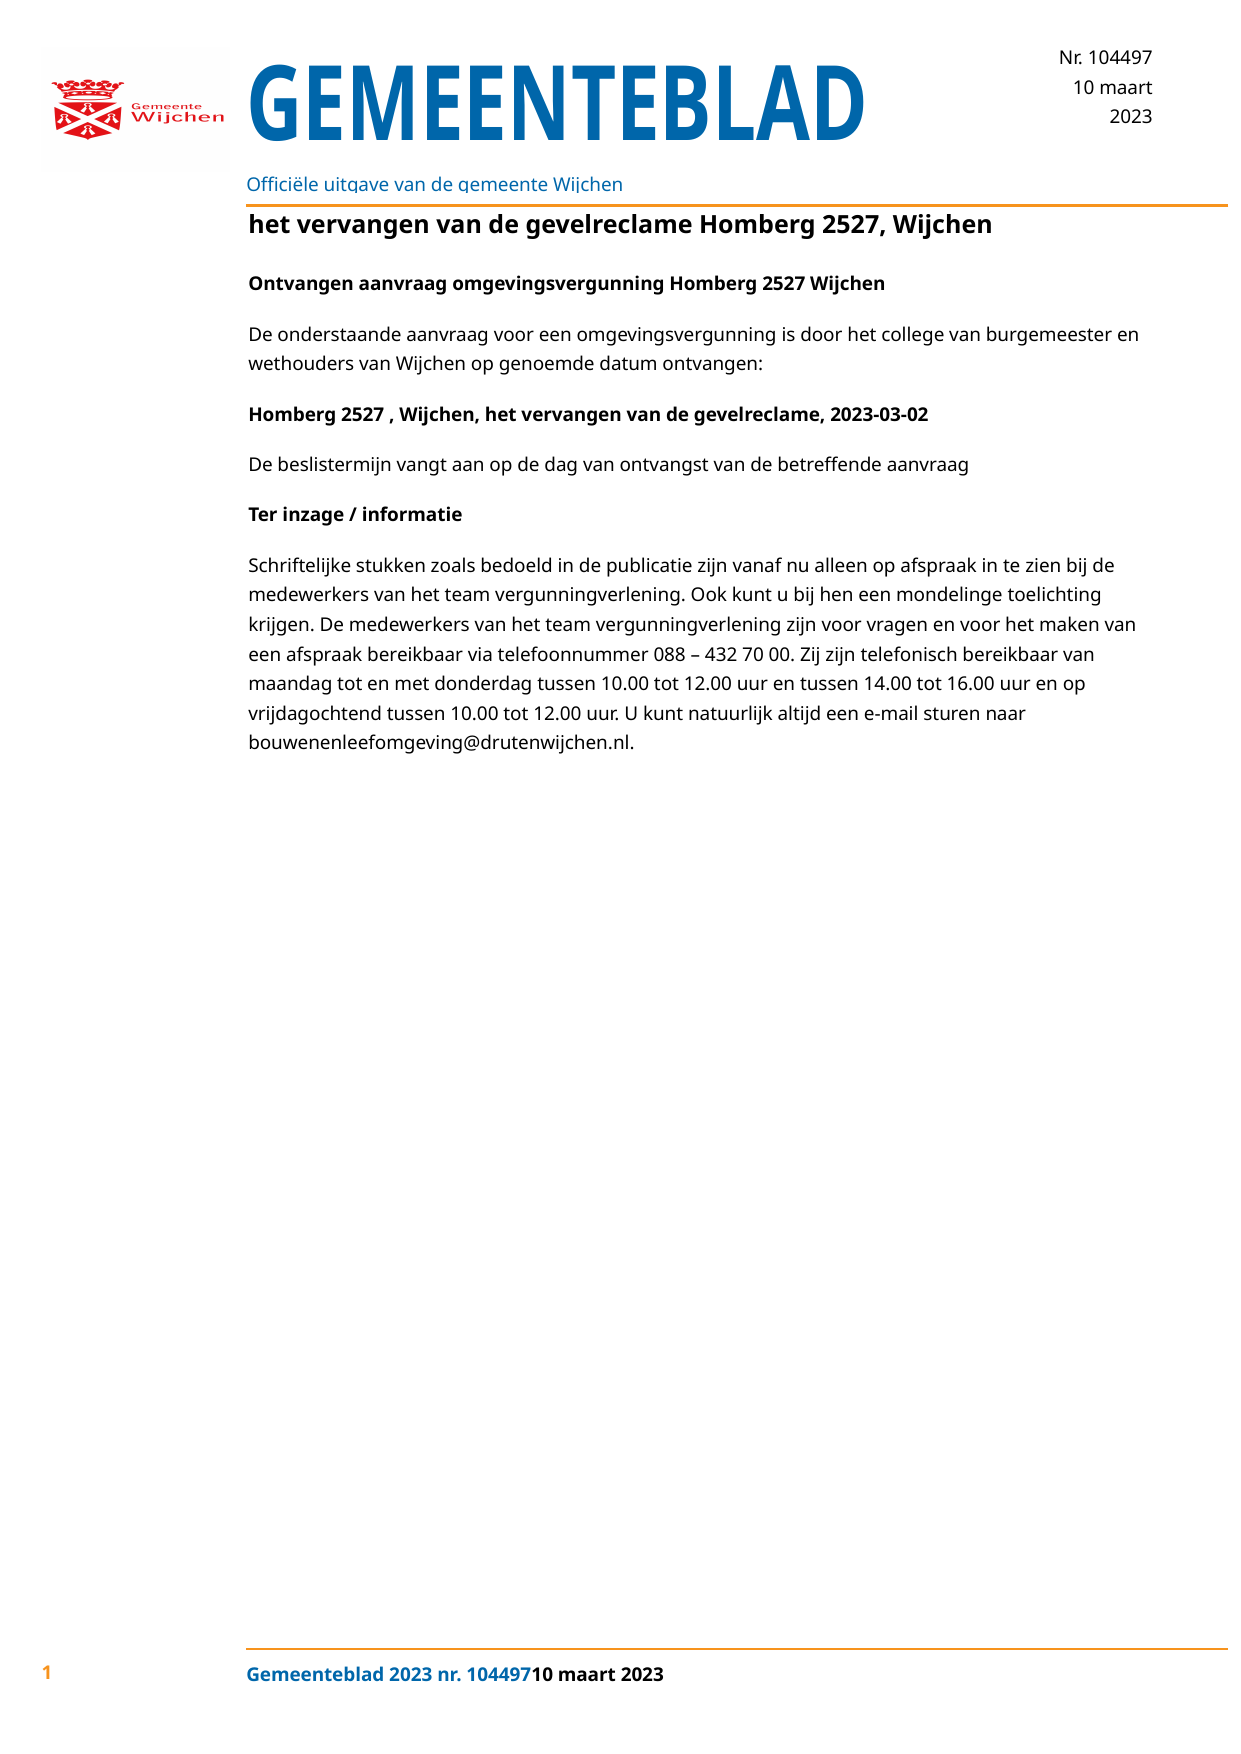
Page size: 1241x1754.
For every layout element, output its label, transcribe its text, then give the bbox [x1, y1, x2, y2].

text De onderstaande aanvraag voor een omgevingsvergunning is door het college van burgemeester en wethouders van Wijchen op genoemde datum ontvangen: [248, 321, 1152, 376]
text Homberg 2527 , Wijchen, het vervangen van de gevelreclame, 2023-03-02 [248, 401, 1152, 426]
picture [41, 47, 231, 172]
text Ter inzage / informatie [248, 502, 1152, 527]
text De beslistermijn vangt aan op de dag van ontvangst van de betreffende aanvraag [248, 451, 1152, 477]
text Ontvangen aanvraag omgevingsvergunning Homberg 2527 Wijchen [248, 270, 1152, 296]
text het vervangen van de gevelreclame Homberg 2527, Wijchen [248, 207, 1152, 241]
text Schriftelijke stukken zoals bedoeld in de publicatie zijn vanaf nu alleen op afspraak in te zien bij de medewerkers van het team vergunningverlening. Ook kunt u bij hen een mondelinge toelichting krijgen. De medewerkers van het team vergunningverlening zijn voor vragen en voor het maken van een afspraak bereikbaar via telefoonnummer 088 – 432 70 00. Zij zijn telefonisch bereikbaar van maandag tot en met donderdag tussen 10.00 tot 12.00 uur en tussen 14.00 tot 16.00 uur en op vrijdagochtend tussen 10.00 tot 12.00 uur. U kunt natuurlijk altijd een e-mail sturen naar bouwenenleefomgeving@drutenwijchen.nl. [248, 552, 1152, 755]
